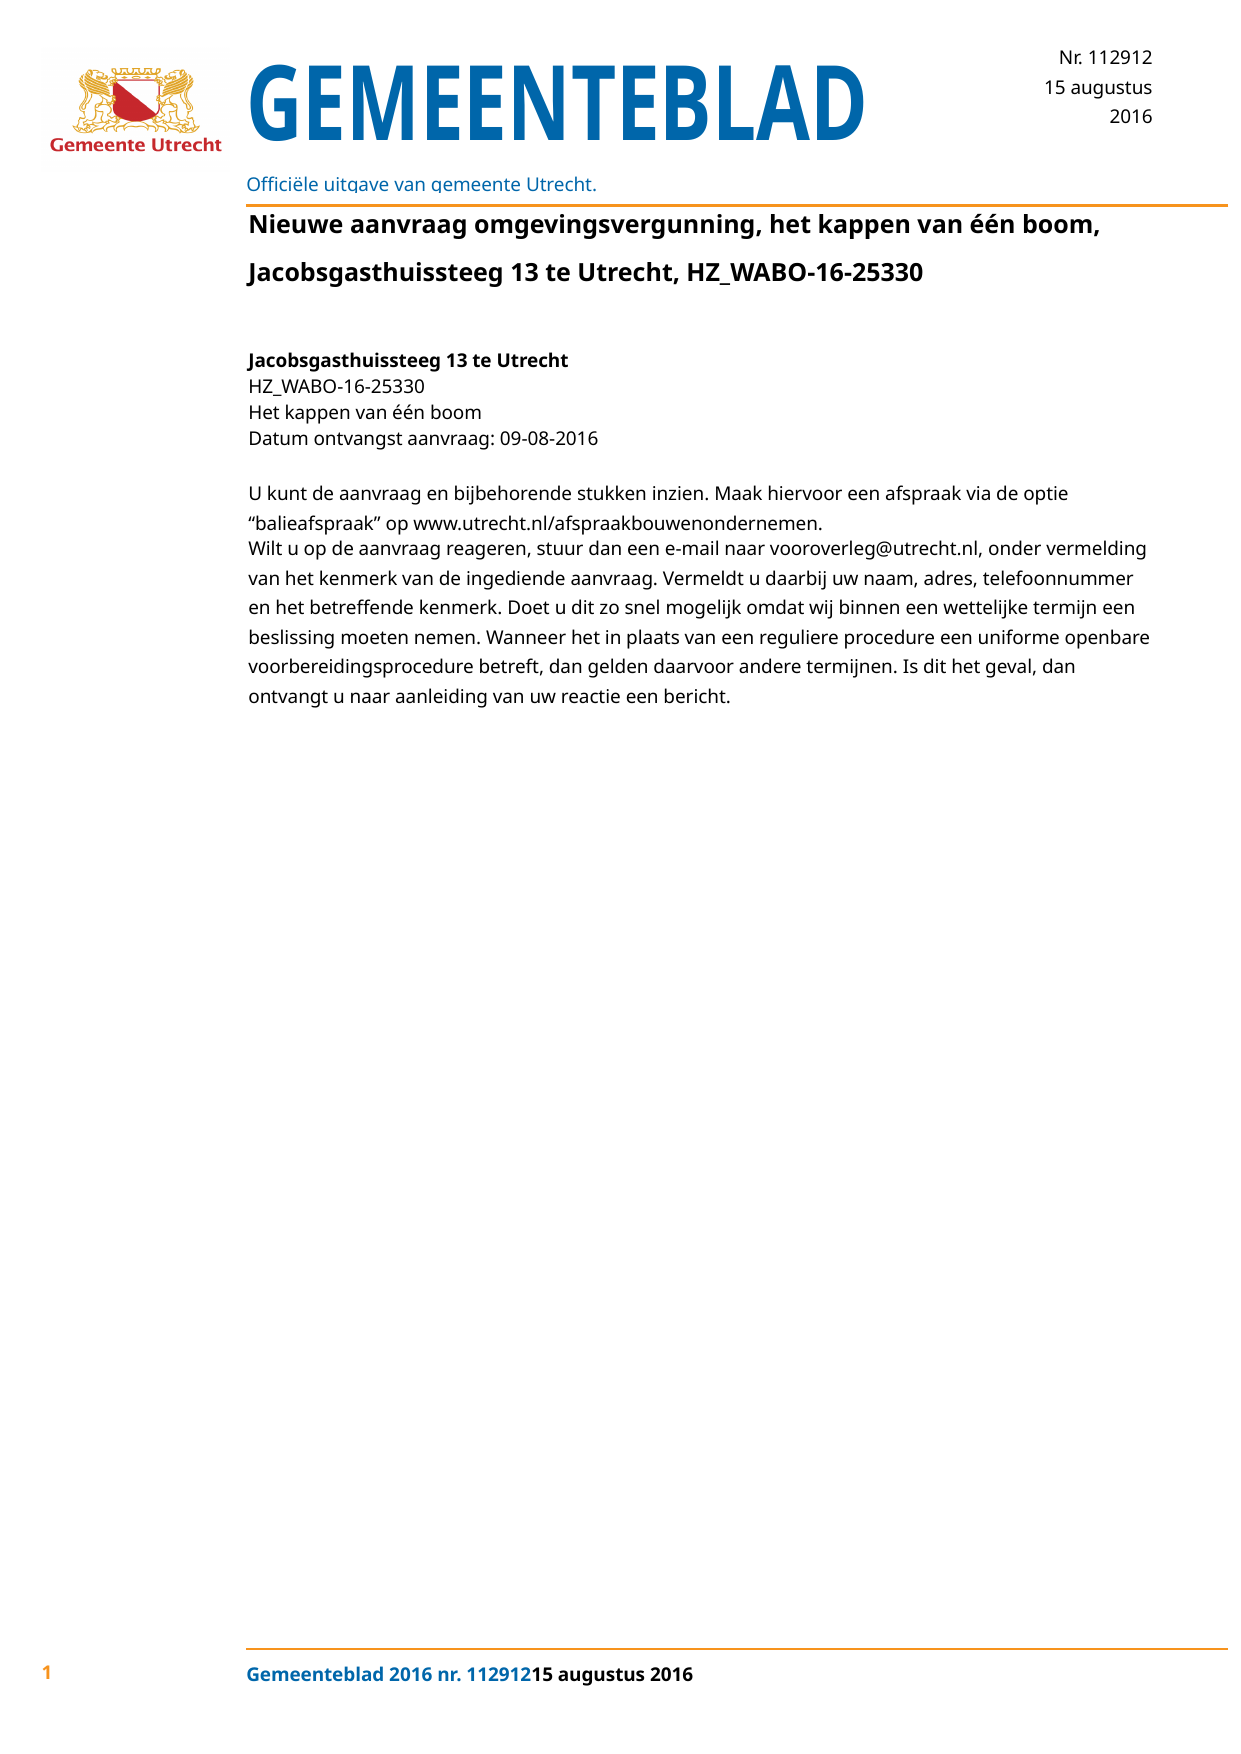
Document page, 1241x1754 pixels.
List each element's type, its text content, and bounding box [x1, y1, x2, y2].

table_cell Het kappen van één boom [248, 399, 549, 425]
picture [41, 47, 231, 172]
table_cell HZ_WABO-16-25330 [248, 373, 1152, 399]
table_cell Wilt u op de aanvraag reageren, stuur dan een e-mail naar vooroverleg@utrecht.nl, onder vermelding van het kenmerk van de ingediende aanvraag. Vermeldt u daarbij uw naam, adres, telefoonnummer en het betreffende kenmerk. Doet u dit zo snel mogelijk omdat wij binnen een wettelijke termijn een beslissing moeten nemen. Wanneer het in plaats van een reguliere procedure een uniforme openbare voorbereidingsprocedure betreft, dan gelden daarvoor andere termijnen. Is dit het geval, dan ontvangt u naar aanleiding van uw reactie een bericht. [248, 535, 1152, 709]
text Nieuwe aanvraag omgevingsvergunning, het kappen van één boom, Jacobsgasthuissteeg 13 te Utrecht, HZ_WABO-16-25330 [248, 207, 1152, 288]
table_header Jacobsgasthuissteeg 13 te Utrecht [248, 348, 1152, 373]
table_cell Datum ontvangst aanvraag: 09-08-2016 [248, 425, 1152, 480]
table_cell U kunt de aanvraag en bijbehorende stukken inzien. Maak hiervoor een afspraak via de optie “balieafspraak” op www.utrecht.nl/afspraakbouwenondernemen. [248, 480, 1152, 535]
